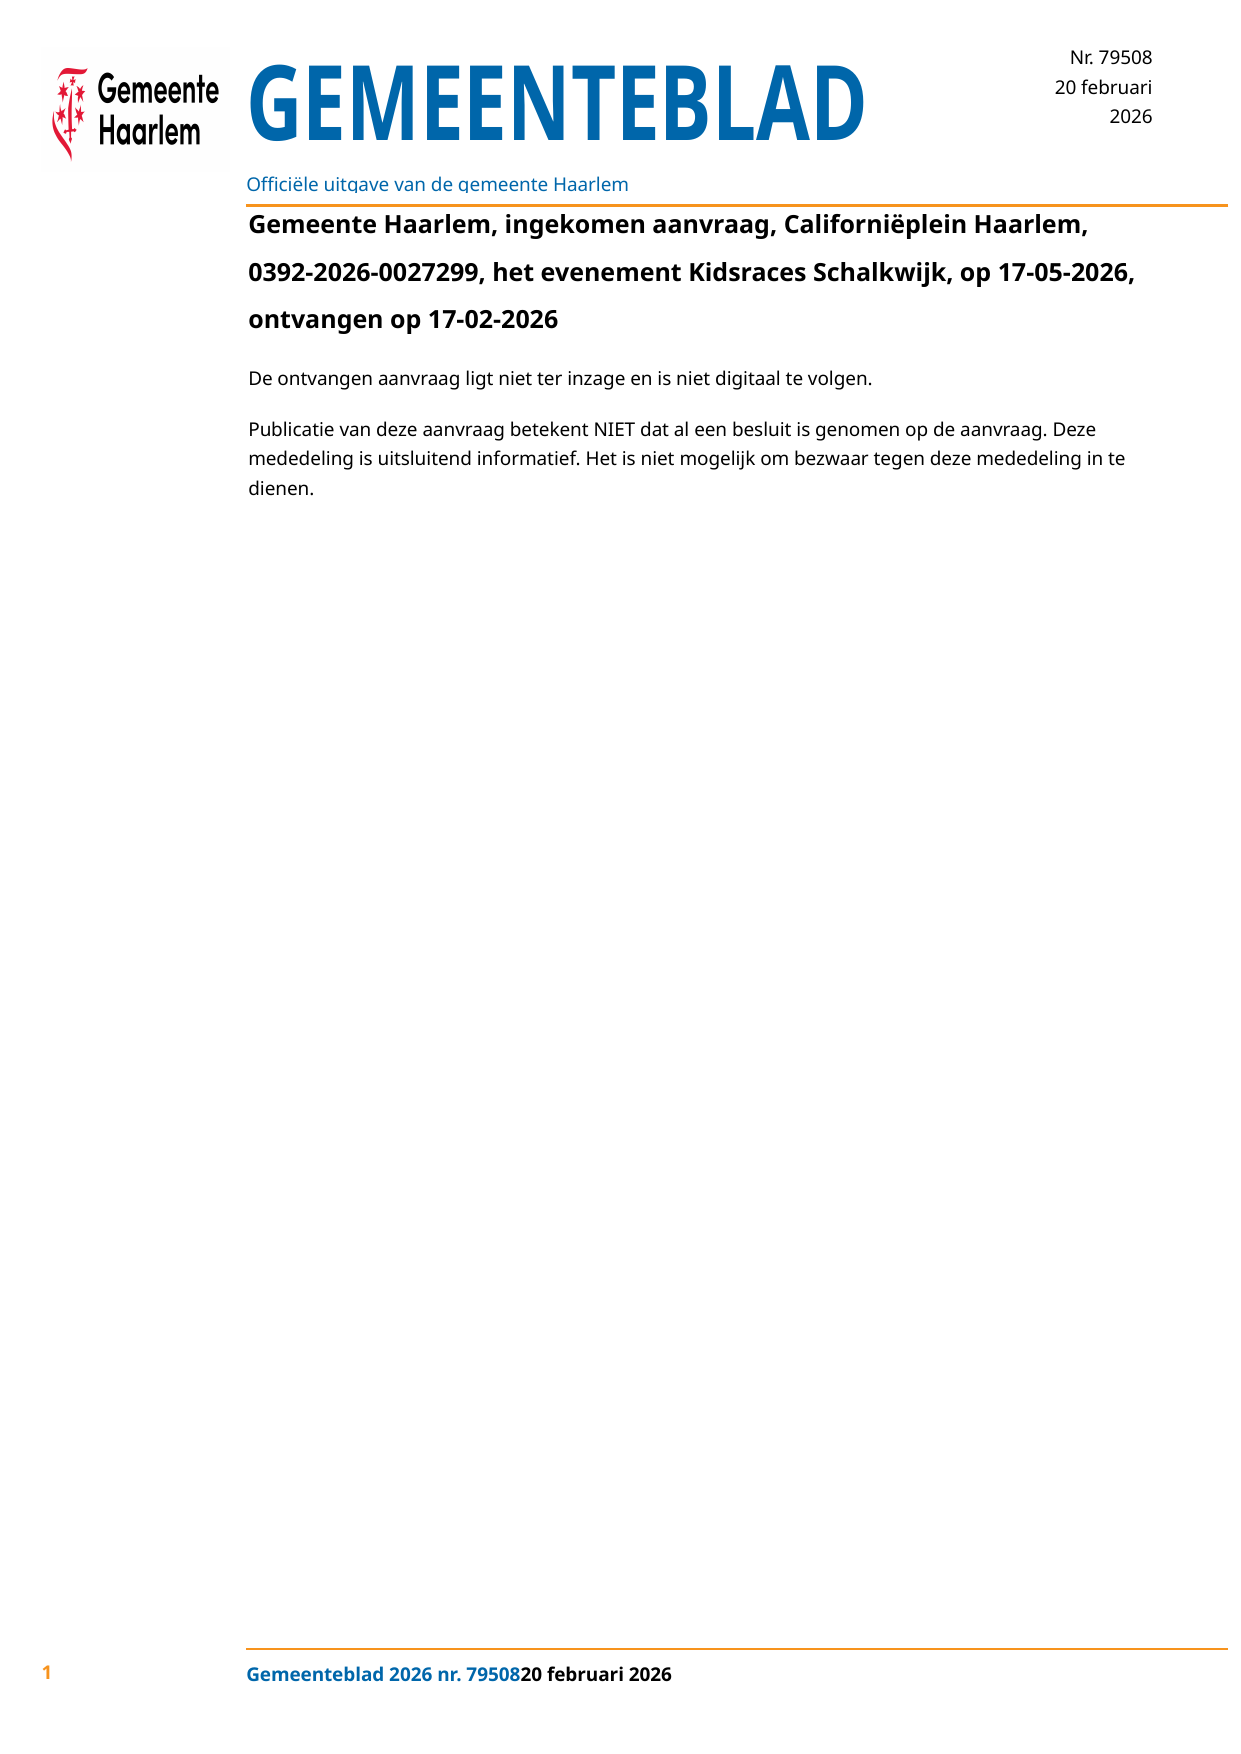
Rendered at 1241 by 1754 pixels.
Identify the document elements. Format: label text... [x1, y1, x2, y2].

text De ontvangen aanvraag ligt niet ter inzage en is niet digitaal te volgen. [248, 366, 1152, 391]
text Gemeente Haarlem, ingekomen aanvraag, Californiëplein Haarlem, 0392-2026-0027299, het evenement Kidsraces Schalkwijk, op 17-05-2026, ontvangen op 17-02-2026 [248, 207, 1152, 336]
text Publicatie van deze aanvraag betekent NIET dat al een besluit is genomen op de aanvraag. Deze mededeling is uitsluitend informatief. Het is niet mogelijk om bezwaar tegen deze mededeling in te dienen. [248, 416, 1152, 501]
picture [41, 47, 231, 172]
